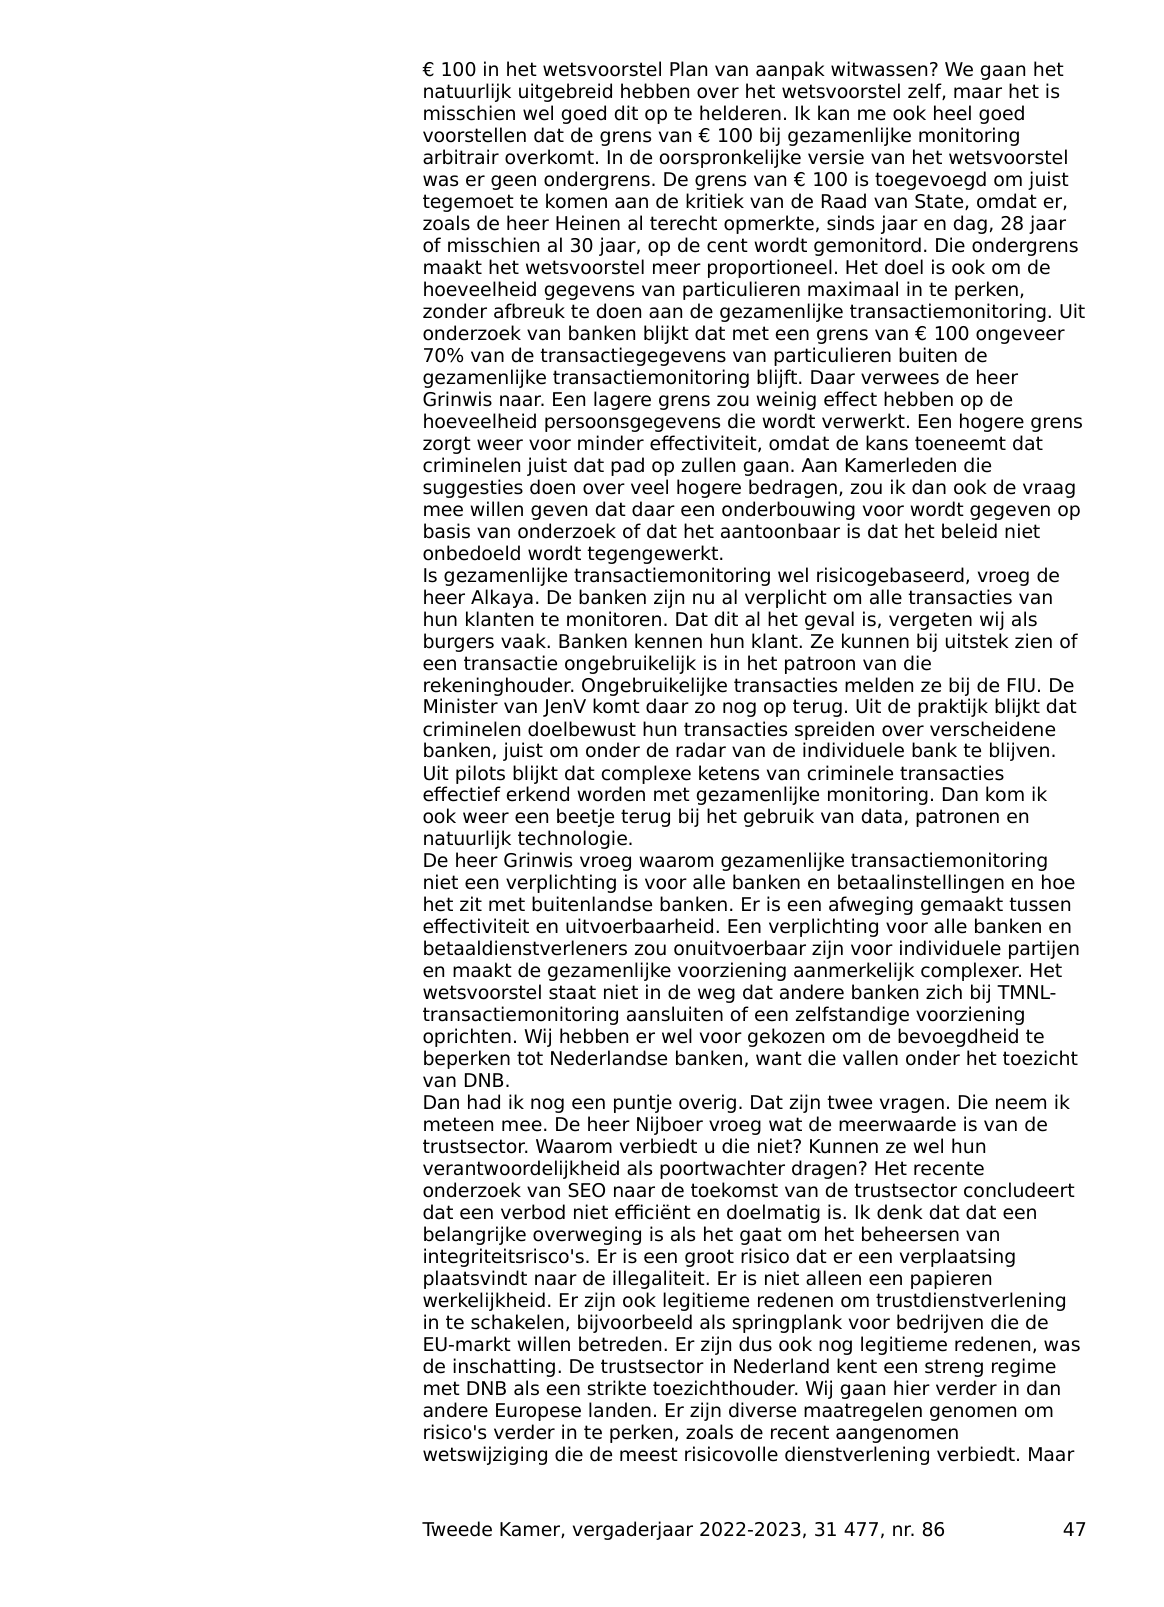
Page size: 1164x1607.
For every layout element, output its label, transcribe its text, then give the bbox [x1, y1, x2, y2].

text Is gezamenlijke transactiemonitoring wel risicogebaseerd, vroeg de heer Alkaya. De banken zijn nu al verplicht om alle transacties van hun klanten te monitoren. Dat dit al het geval is, vergeten wij als burgers vaak. Banken kennen hun klant. Ze kunnen bij uitstek zien of een transactie ongebruikelijk is in het patroon van die rekeninghouder. Ongebruikelijke transacties melden ze bij de FIU. De Minister van JenV komt daar zo nog op terug. Uit de praktijk blijkt dat criminelen doelbewust hun transacties spreiden over verscheidene banken, juist om onder de radar van de individuele bank te blijven. Uit pilots blijkt dat complexe ketens van criminele transacties effectief erkend worden met gezamenlijke monitoring. Dan kom ik ook weer een beetje terug bij het gebruik van data, patronen en natuurlijk technologie. [422, 564, 1087, 850]
text € 100 in het wetsvoorstel Plan van aanpak witwassen? We gaan het natuurlijk uitgebreid hebben over het wetsvoorstel zelf, maar het is misschien wel goed dit op te helderen. Ik kan me ook heel goed voorstellen dat de grens van € 100 bij gezamenlijke monitoring arbitrair overkomt. In de oorspronkelijke versie van het wetsvoorstel was er geen ondergrens. De grens van € 100 is toegevoegd om juist tegemoet te komen aan de kritiek van de Raad van State, omdat er, zoals de heer Heinen al terecht opmerkte, sinds jaar en dag, 28 jaar of misschien al 30 jaar, op de cent wordt gemonitord. Die ondergrens maakt het wetsvoorstel meer proportioneel. Het doel is ook om de hoeveelheid gegevens van particulieren maximaal in te perken, zonder afbreuk te doen aan de gezamenlijke transactiemonitoring. Uit onderzoek van banken blijkt dat met een grens van € 100 ongeveer 70% van de transactiegegevens van particulieren buiten de gezamenlijke transactiemonitoring blijft. Daar verwees de heer Grinwis naar. Een lagere grens zou weinig effect hebben op de hoeveelheid persoonsgegevens die wordt verwerkt. Een hogere grens zorgt weer voor minder effectiviteit, omdat de kans toeneemt dat criminelen juist dat pad op zullen gaan. Aan Kamerleden die suggesties doen over veel hogere bedragen, zou ik dan ook de vraag mee willen geven dat daar een onderbouwing voor wordt gegeven op basis van onderzoek of dat het aantoonbaar is dat het beleid niet onbedoeld wordt tegengewerkt. [422, 59, 1087, 564]
text Dan had ik nog een puntje overig. Dat zijn twee vragen. Die neem ik meteen mee. De heer Nijboer vroeg wat de meerwaarde is van de trustsector. Waarom verbiedt u die niet? Kunnen ze wel hun verantwoordelijkheid als poortwachter dragen? Het recente onderzoek van SEO naar de toekomst van de trustsector concludeert dat een verbod niet efficiënt en doelmatig is. Ik denk dat dat een belangrijke overweging is als het gaat om het beheersen van integriteitsrisco's. Er is een groot risico dat er een verplaatsing plaatsvindt naar de illegaliteit. Er is niet alleen een papieren werkelijkheid. Er zijn ook legitieme redenen om trustdienstverlening in te schakelen, bijvoorbeeld als springplank voor bedrijven die de EU-markt willen betreden. Er zijn dus ook nog legitieme redenen, was de inschatting. De trustsector in Nederland kent een streng regime met DNB als een strikte toezichthouder. Wij gaan hier verder in dan andere Europese landen. Er zijn diverse maatregelen genomen om risico's verder in te perken, zoals de recent aangenomen wetswijziging die de meest risicovolle dienstverlening verbiedt. Maar [422, 1092, 1087, 1466]
text De heer Grinwis vroeg waarom gezamenlijke transactiemonitoring niet een verplichting is voor alle banken en betaalinstellingen en hoe het zit met buitenlandse banken. Er is een afweging gemaakt tussen effectiviteit en uitvoerbaarheid. Een verplichting voor alle banken en betaaldienstverleners zou onuitvoerbaar zijn voor individuele partijen en maakt de gezamenlijke voorziening aanmerkelijk complexer. Het wetsvoorstel staat niet in de weg dat andere banken zich bij TMNL-transactiemonitoring aansluiten of een zelfstandige voorziening oprichten. Wij hebben er wel voor gekozen om de bevoegdheid te beperken tot Nederlandse banken, want die vallen onder het toezicht van DNB. [422, 850, 1087, 1092]
